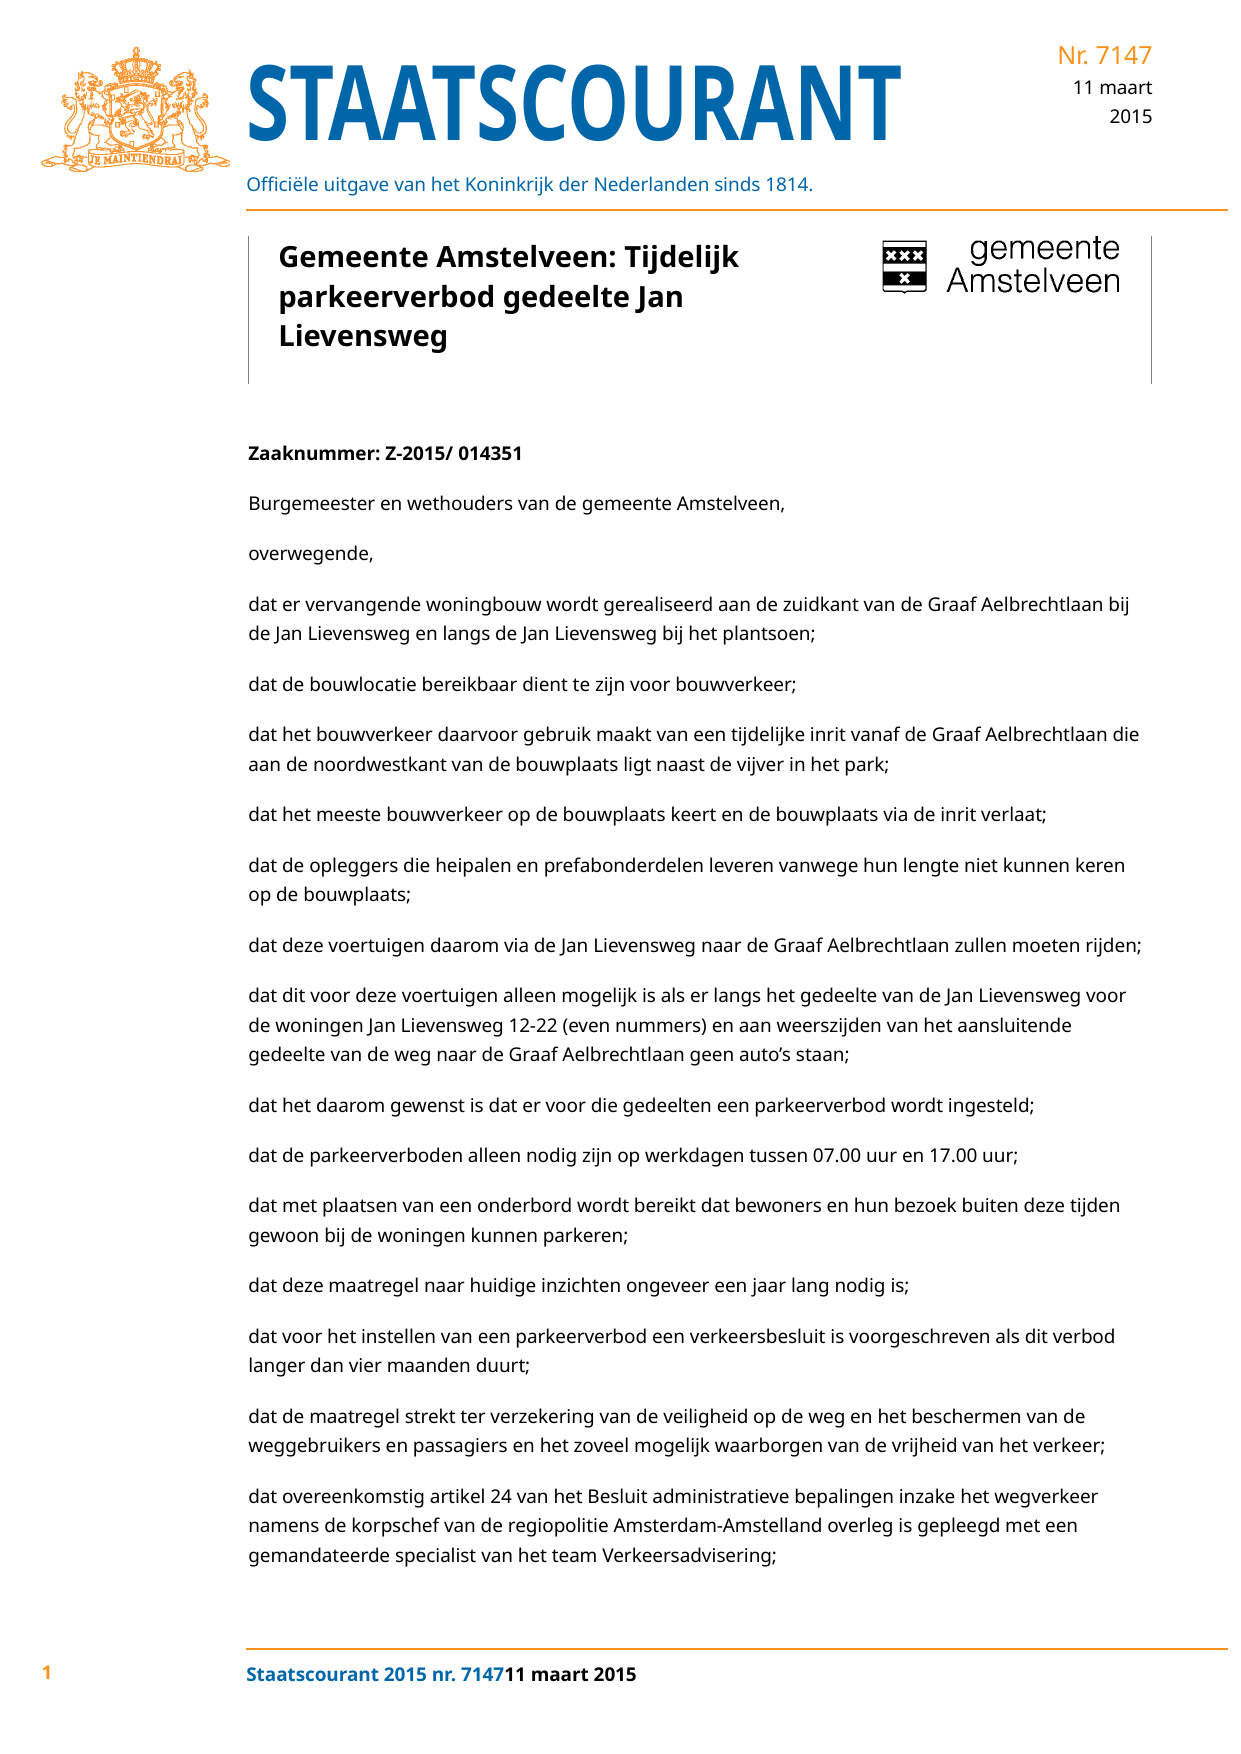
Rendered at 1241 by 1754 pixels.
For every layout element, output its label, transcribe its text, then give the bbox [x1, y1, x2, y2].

text dat met plaatsen van een onderbord wordt bereikt dat bewoners en hun bezoek buiten deze tijden gewoon bij de woningen kunnen parkeren; [248, 1193, 1152, 1248]
text dat het meeste bouwverkeer op de bouwplaats keert en de bouwplaats via de inrit verlaat; [248, 801, 1152, 827]
text dat er vervangende woningbouw wordt gerealiseerd aan de zuidkant van de Graaf Aelbrechtlaan bij de Jan Lievensweg en langs de Jan Lievensweg bij het plantsoen; [248, 591, 1152, 646]
text dat het daarom gewenst is dat er voor die gedeelten een parkeerverbod wordt ingesteld; [248, 1092, 1152, 1117]
text overwegende, [248, 541, 1152, 566]
table_header Gemeente Amstelveen: Tijdelijk parkeerverbod gedeelte Jan Lievensweg [249, 236, 850, 384]
picture [41, 47, 231, 172]
text dat de bouwlocatie bereikbaar dient te zijn voor bouwverkeer; [248, 671, 1152, 697]
table_header [1119, 236, 1151, 293]
table_header [850, 294, 1151, 384]
text dat de opleggers die heipalen en prefabonderdelen leveren vanwege hun lengte niet kunnen keren op de bouwplaats; [248, 852, 1152, 907]
text dat voor het instellen van een parkeerverbod een verkeersbesluit is voorgeschreven als dit verbod langer dan vier maanden duurt; [248, 1323, 1152, 1378]
text Burgemeester en wethouders van de gemeente Amstelveen, [248, 490, 1152, 516]
text dat overeenkomstig artikel 24 van het Besluit administratieve bepalingen inzake het wegverkeer namens de korpschef van de regiopolitie Amsterdam-Amstelland overleg is gepleegd met een gemandateerde specialist van het team Verkeersadvisering; [248, 1483, 1152, 1568]
text dat de maatregel strekt ter verzekering van de veiligheid op de weg en het beschermen van de weggebruikers en passagiers en het zoveel mogelijk waarborgen van de vrijheid van het verkeer; [248, 1403, 1152, 1458]
text dat deze maatregel naar huidige inzichten ongeveer een jaar lang nodig is; [248, 1273, 1152, 1298]
picture [882, 236, 1119, 294]
text dat deze voertuigen daarom via de Jan Lievensweg naar de Graaf Aelbrechtlaan zullen moeten rijden; [248, 932, 1152, 957]
text Zaaknummer: Z-2015/ 014351 [248, 440, 1152, 465]
table_header [850, 236, 882, 293]
text dat dit voor deze voertuigen alleen mogelijk is als er langs het gedeelte van de Jan Lievensweg voor de woningen Jan Lievensweg 12-22 (even nummers) en aan weerszijden van het aansluitende gedeelte van de weg naar de Graaf Aelbrechtlaan geen auto’s staan; [248, 982, 1152, 1067]
text dat de parkeerverboden alleen nodig zijn op werkdagen tussen 07.00 uur en 17.00 uur; [248, 1142, 1152, 1168]
text dat het bouwverkeer daarvoor gebruik maakt van een tijdelijke inrit vanaf de Graaf Aelbrechtlaan die aan de noordwestkant van de bouwplaats ligt naast de vijver in het park; [248, 721, 1152, 777]
